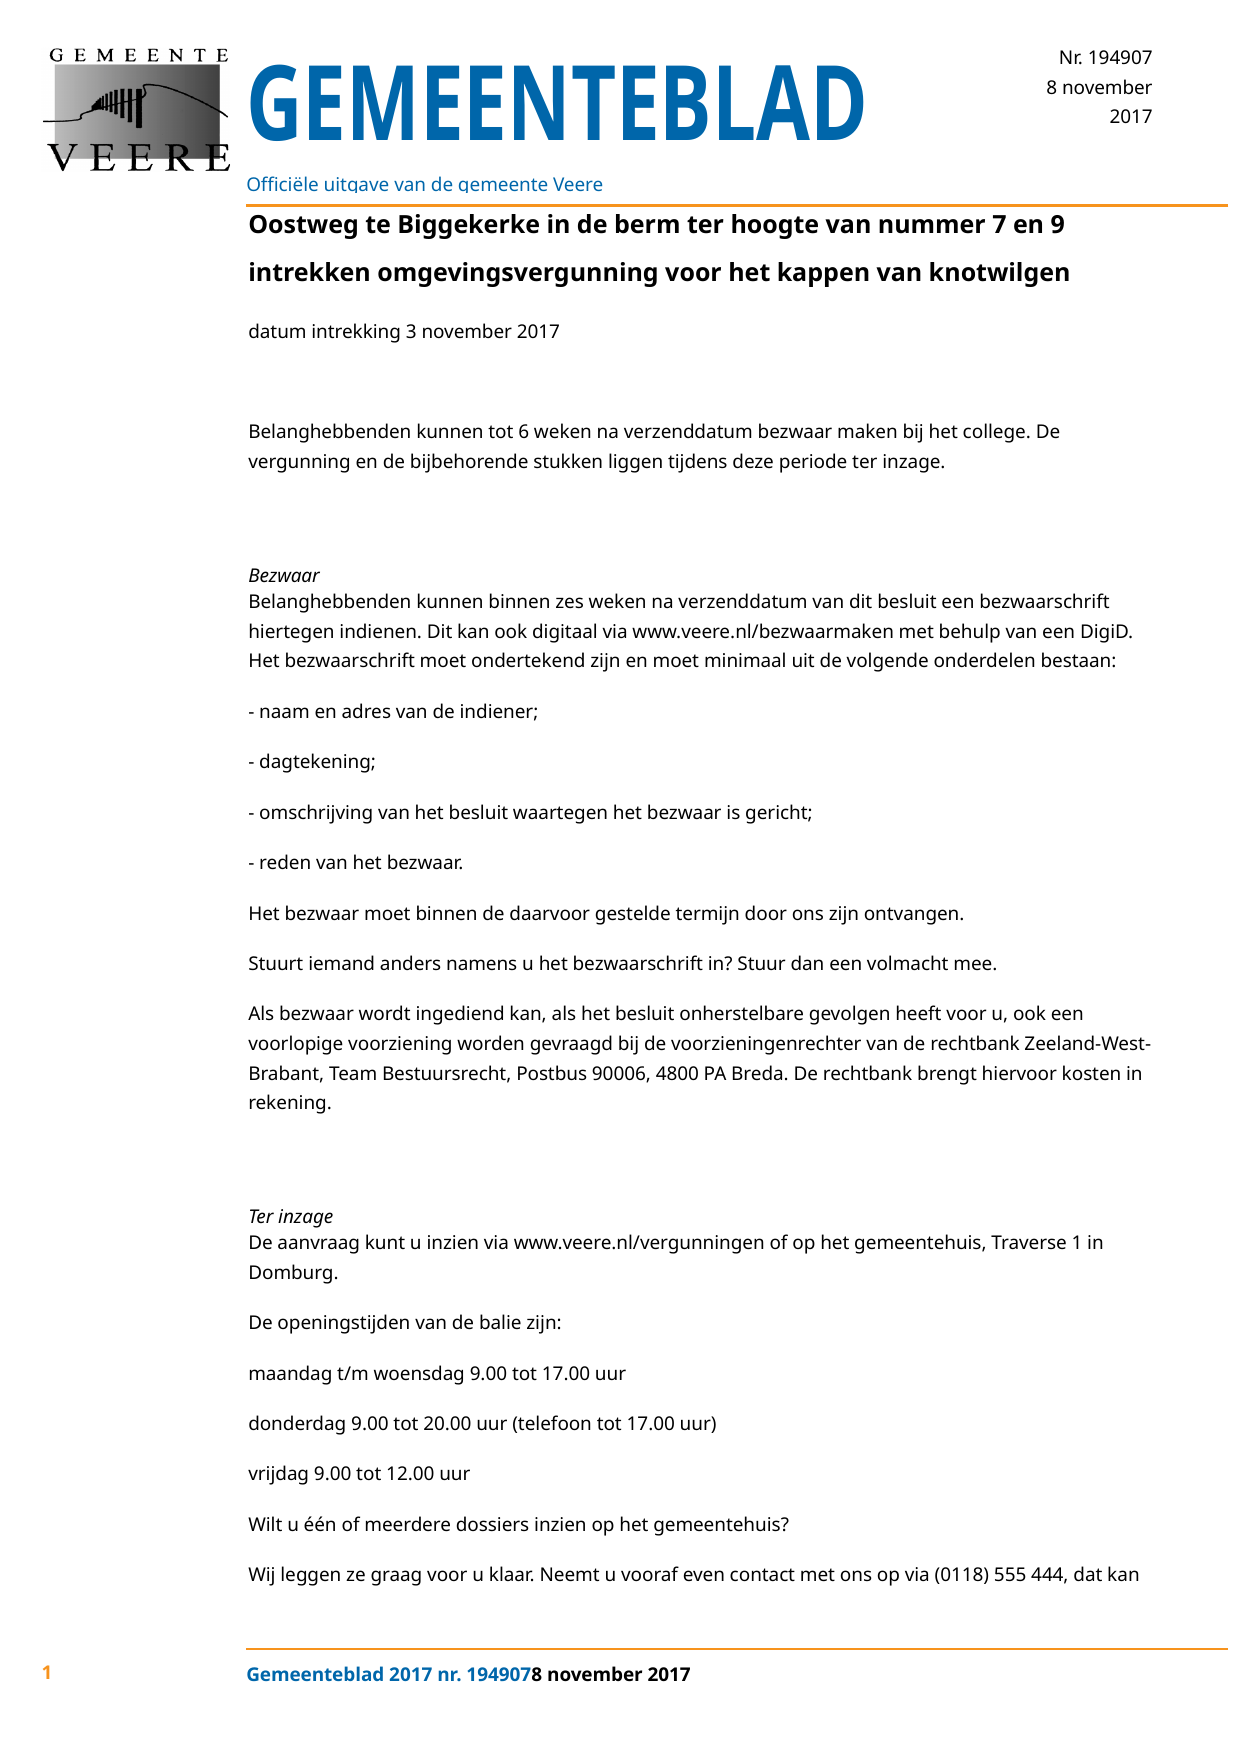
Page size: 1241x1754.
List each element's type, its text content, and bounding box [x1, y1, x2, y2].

text De aanvraag kunt u inzien via www.veere.nl/vergunningen of op het gemeentehuis, Traverse 1 in Domburg. [248, 1229, 1152, 1285]
text donderdag 9.00 tot 20.00 uur (telefoon tot 17.00 uur) [248, 1410, 1152, 1436]
text - reden van het bezwaar. [248, 849, 1152, 875]
text - naam en adres van de indiener; [248, 698, 1152, 724]
text De openingstijden van de balie zijn: [248, 1309, 1152, 1335]
text datum intrekking 3 november 2017 [248, 318, 1152, 344]
text Bezwaar [248, 563, 1152, 588]
text Het bezwaar moet binnen de daarvoor gestelde termijn door ons zijn ontvangen. [248, 900, 1152, 925]
text Belanghebbenden kunnen tot 6 weken na verzenddatum bezwaar maken bij het college. De vergunning en de bijbehorende stukken liggen tijdens deze periode ter inzage. [248, 419, 1152, 474]
text Stuurt iemand anders namens u het bezwaarschrift in? Stuur dan een volmacht mee. [248, 950, 1152, 976]
text - dagtekening; [248, 748, 1152, 774]
text Als bezwaar wordt ingediend kan, als het besluit onherstelbare gevolgen heeft voor u, ook een voorlopige voorziening worden gevraagd bij de voorzieningenrechter van de rechtbank Zeeland-West-Brabant, Team Bestuursrecht, Postbus 90006, 4800 PA Breda. De rechtbank brengt hiervoor kosten in rekening. [248, 1001, 1152, 1115]
text Wilt u één of meerdere dossiers inzien op het gemeentehuis? [248, 1511, 1152, 1537]
picture [41, 47, 231, 172]
text Ter inzage [248, 1204, 1152, 1229]
text - omschrijving van het besluit waartegen het bezwaar is gericht; [248, 799, 1152, 824]
text Oostweg te Biggekerke in de berm ter hoogte van nummer 7 en 9 intrekken omgevingsvergunning voor het kappen van knotwilgen [248, 207, 1152, 288]
text Wij leggen ze graag voor u klaar. Neemt u vooraf even contact met ons op via (0118) 555 444, dat kan [248, 1561, 1152, 1587]
text vrijdag 9.00 tot 12.00 uur [248, 1461, 1152, 1486]
text Belanghebbenden kunnen binnen zes weken na verzenddatum van dit besluit een bezwaarschrift hiertegen indienen. Dit kan ook digitaal via www.veere.nl/bezwaarmaken met behulp van een DigiD. Het bezwaarschrift moet ondertekend zijn en moet minimaal uit de volgende onderdelen bestaan: [248, 588, 1152, 673]
text maandag t/m woensdag 9.00 tot 17.00 uur [248, 1360, 1152, 1386]
